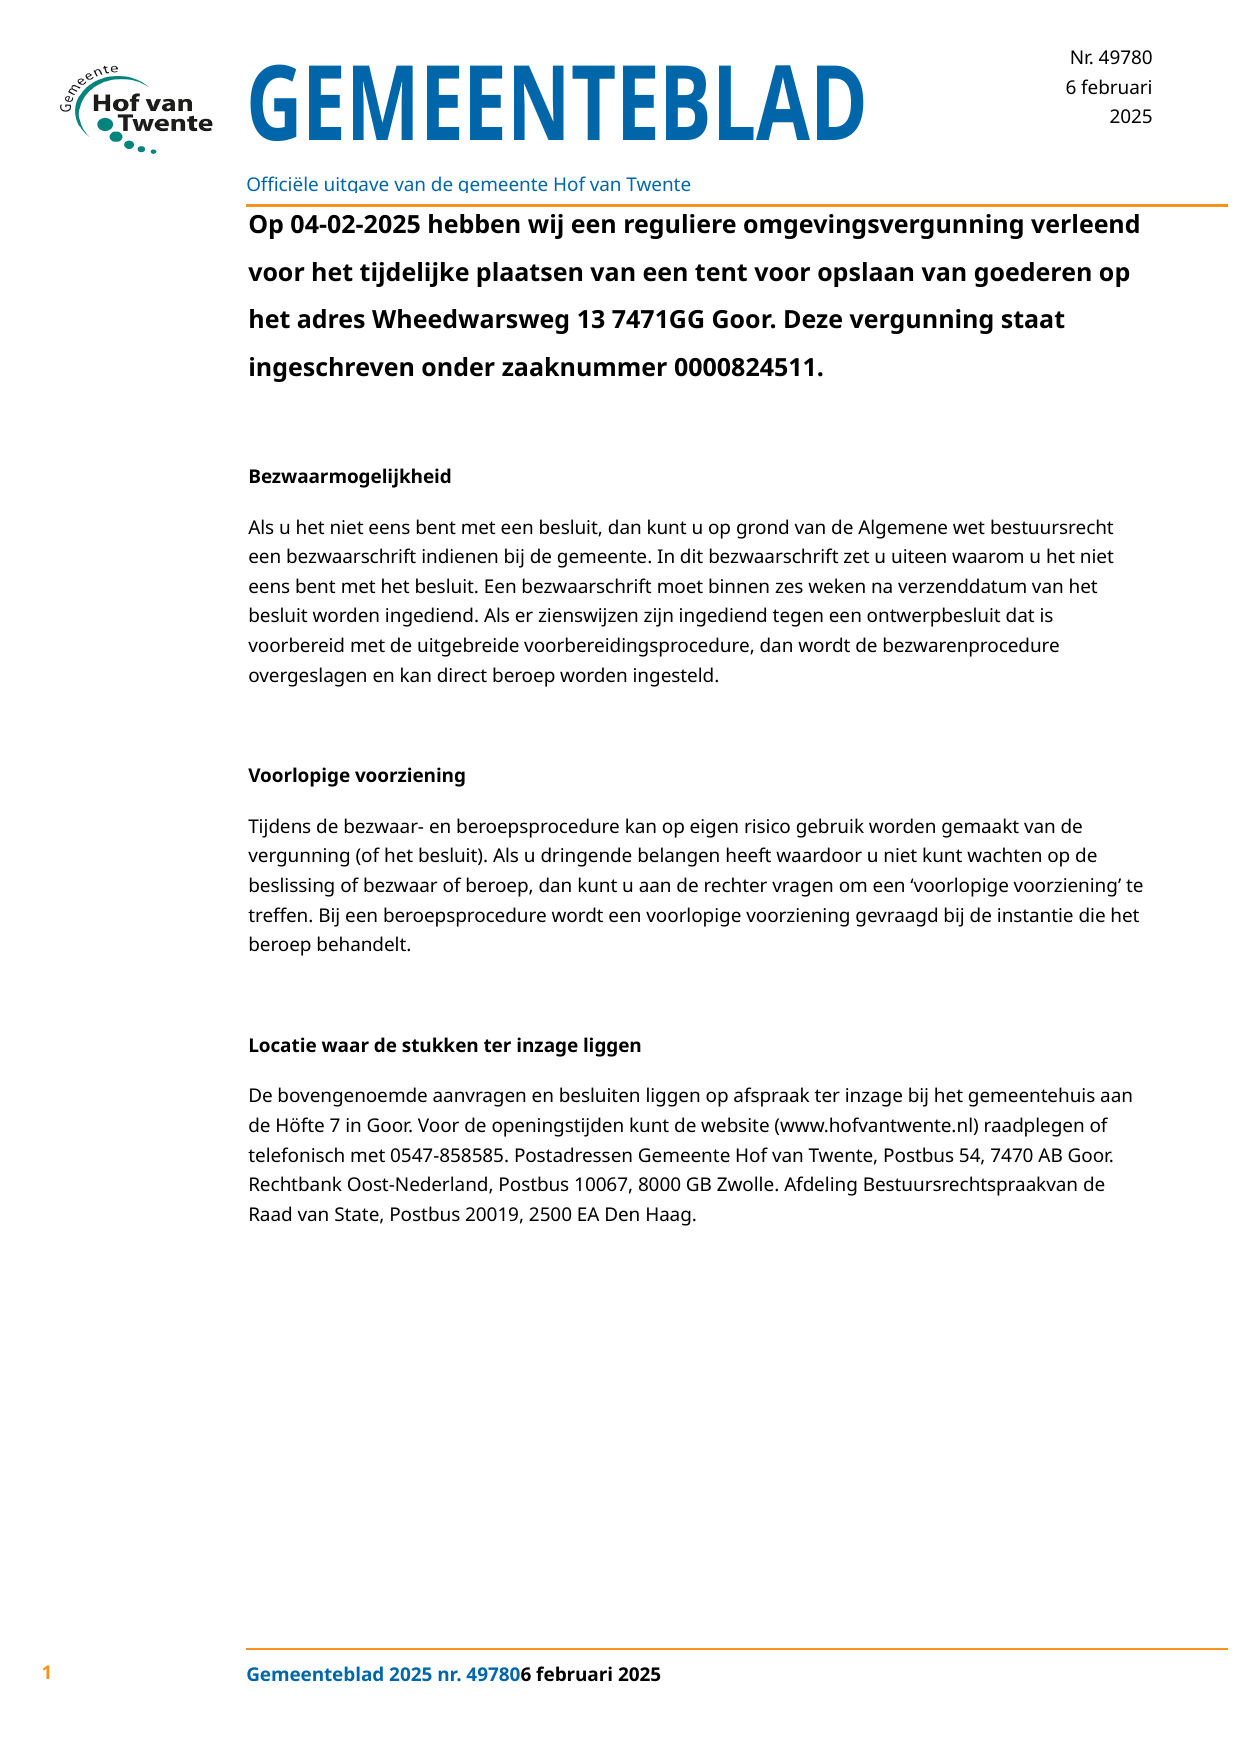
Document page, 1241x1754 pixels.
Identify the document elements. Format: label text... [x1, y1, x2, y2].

text Op 04-02-2025 hebben wij een reguliere omgevingsvergunning verleend voor het tijdelijke plaatsen van een tent voor opslaan van goederen op het adres Wheedwarsweg 13 7471GG Goor. Deze vergunning staat ingeschreven onder zaaknummer 0000824511. [248, 207, 1152, 384]
text Tijdens de bezwaar- en beroepsprocedure kan op eigen risico gebruik worden gemaakt van de vergunning (of het besluit). Als u dringende belangen heeft waardoor u niet kunt wachten op de beslissing of bezwaar of beroep, dan kunt u aan de rechter vragen om een ‘voorlopige voorziening’ te treffen. Bij een beroepsprocedure wordt een voorlopige voorziening gevraagd bij de instantie die het beroep behandelt. [248, 813, 1152, 957]
picture [41, 47, 231, 172]
text Locatie waar de stukken ter inzage liggen [248, 1032, 1152, 1058]
text Voorlopige voorziening [248, 763, 1152, 788]
text De bovengenoemde aanvragen en besluiten liggen op afspraak ter inzage bij het gemeentehuis aan de Höfte 7 in Goor. Voor de openingstijden kunt de website (www.hofvantwente.nl) raadplegen of telefonisch met 0547-858585. Postadressen Gemeente Hof van Twente, Postbus 54, 7470 AB Goor. Rechtbank Oost-Nederland, Postbus 10067, 8000 GB Zwolle. Afdeling Bestuursrechtspraakvan de Raad van State, Postbus 20019, 2500 EA Den Haag. [248, 1083, 1152, 1227]
text Als u het niet eens bent met een besluit, dan kunt u op grond van de Algemene wet bestuursrecht een bezwaarschrift indienen bij de gemeente. In dit bezwaarschrift zet u uiteen waarom u het niet eens bent met het besluit. Een bezwaarschrift moet binnen zes weken na verzenddatum van het besluit worden ingediend. Als er zienswijzen zijn ingediend tegen een ontwerpbesluit dat is voorbereid met de uitgebreide voorbereidingsprocedure, dan wordt de bezwarenprocedure overgeslagen en kan direct beroep worden ingesteld. [248, 514, 1152, 688]
text Bezwaarmogelijkheid [248, 463, 1152, 489]
